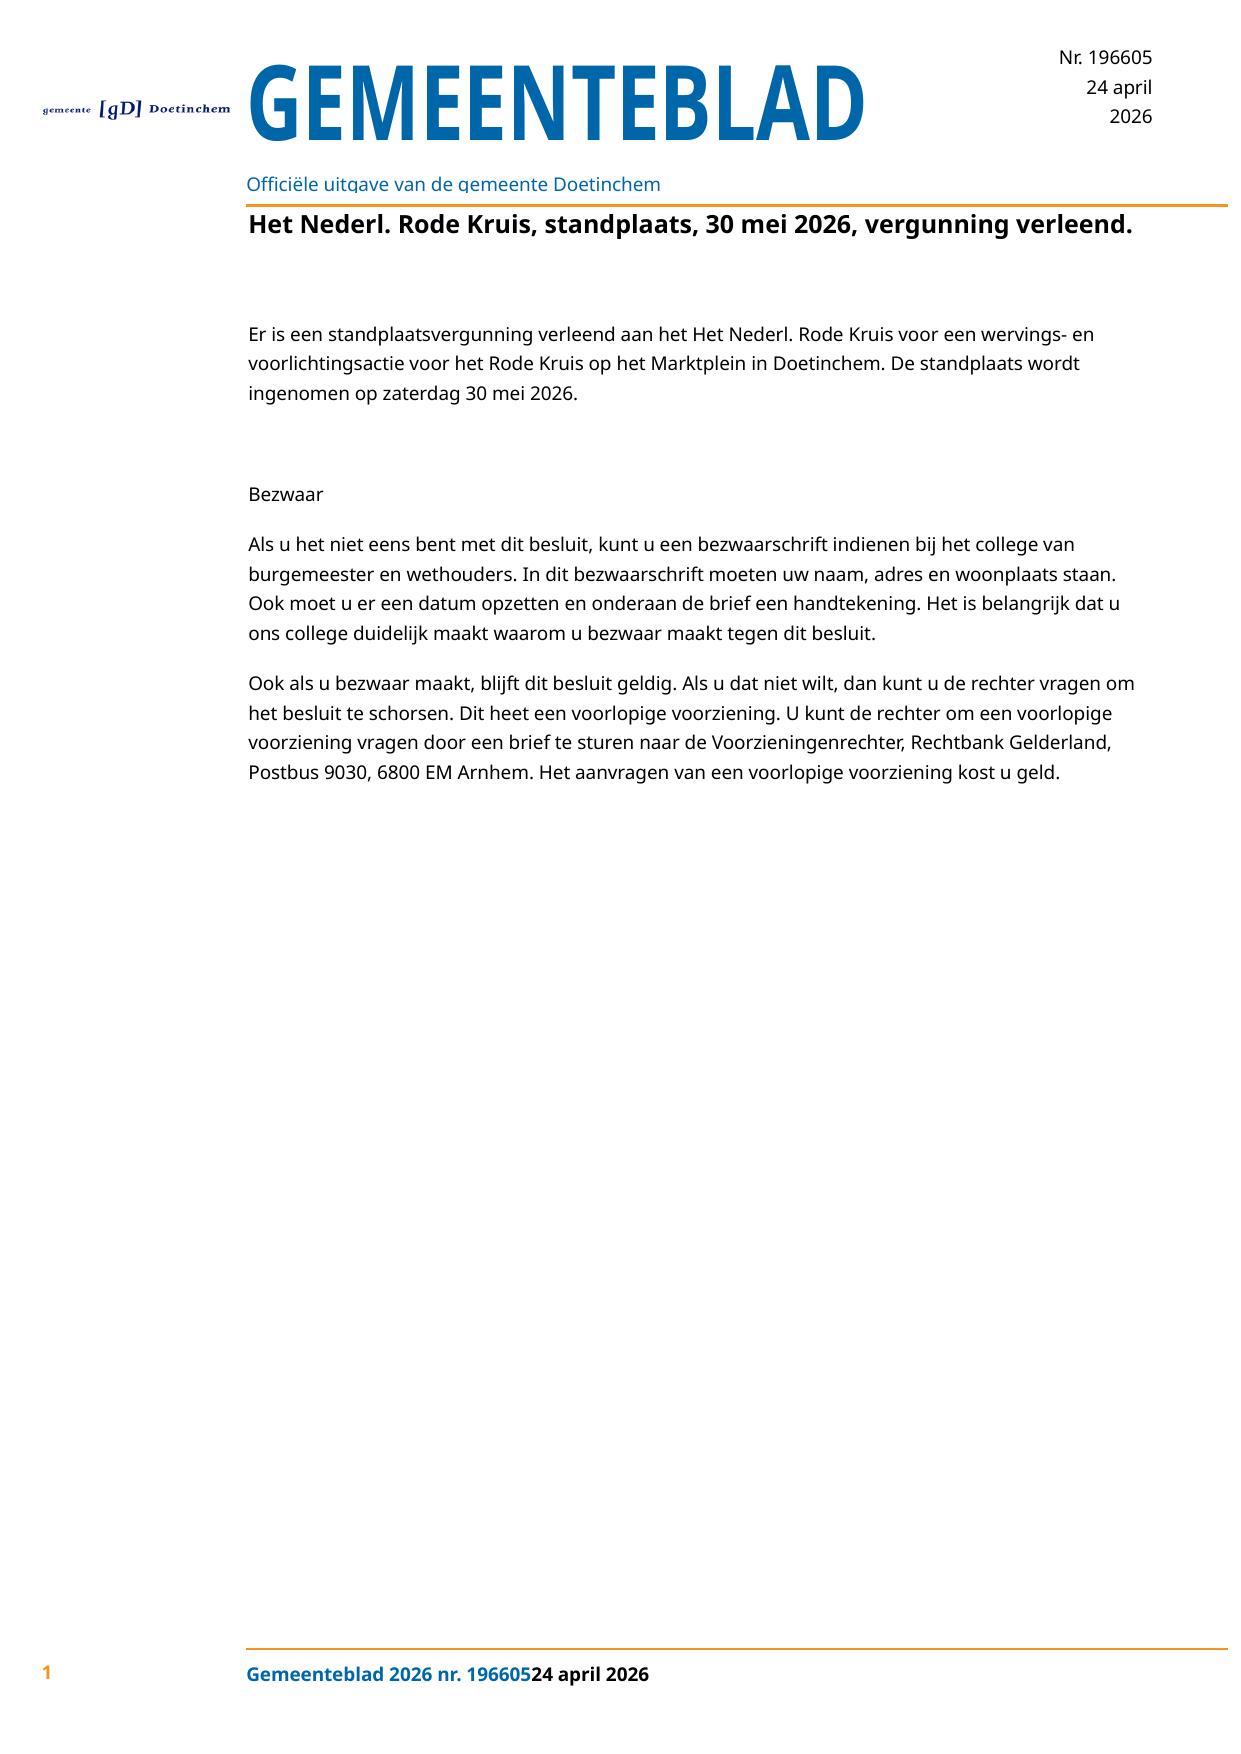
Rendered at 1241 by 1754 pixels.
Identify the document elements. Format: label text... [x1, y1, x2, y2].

text Als u het niet eens bent met dit besluit, kunt u een bezwaarschrift indienen bij het college van burgemeester en wethouders. In dit bezwaarschrift moeten uw naam, adres en woonplaats staan. Ook moet u er een datum opzetten en onderaan de brief een handtekening. Het is belangrijk dat u ons college duidelijk maakt waarom u bezwaar maakt tegen dit besluit. [248, 531, 1152, 646]
text Ook als u bezwaar maakt, blijft dit besluit geldig. Als u dat niet wilt, dan kunt u de rechter vragen om het besluit te schorsen. Dit heet een voorlopige voorziening. U kunt de rechter om een voorlopige voorziening vragen door een brief te sturen naar de Voorzieningenrechter, Rechtbank Gelderland, Postbus 9030, 6800 EM Arnhem. Het aanvragen van een voorlopige voorziening kost u geld. [248, 670, 1152, 785]
picture [41, 47, 231, 172]
text Bezwaar [248, 481, 1152, 506]
text Er is een standplaatsvergunning verleend aan het Het Nederl. Rode Kruis voor een wervings- en voorlichtingsactie voor het Rode Kruis op het Marktplein in Doetinchem. De standplaats wordt ingenomen op zaterdag 30 mei 2026. [248, 321, 1152, 406]
text Het Nederl. Rode Kruis, standplaats, 30 mei 2026, vergunning verleend. [248, 207, 1152, 241]
